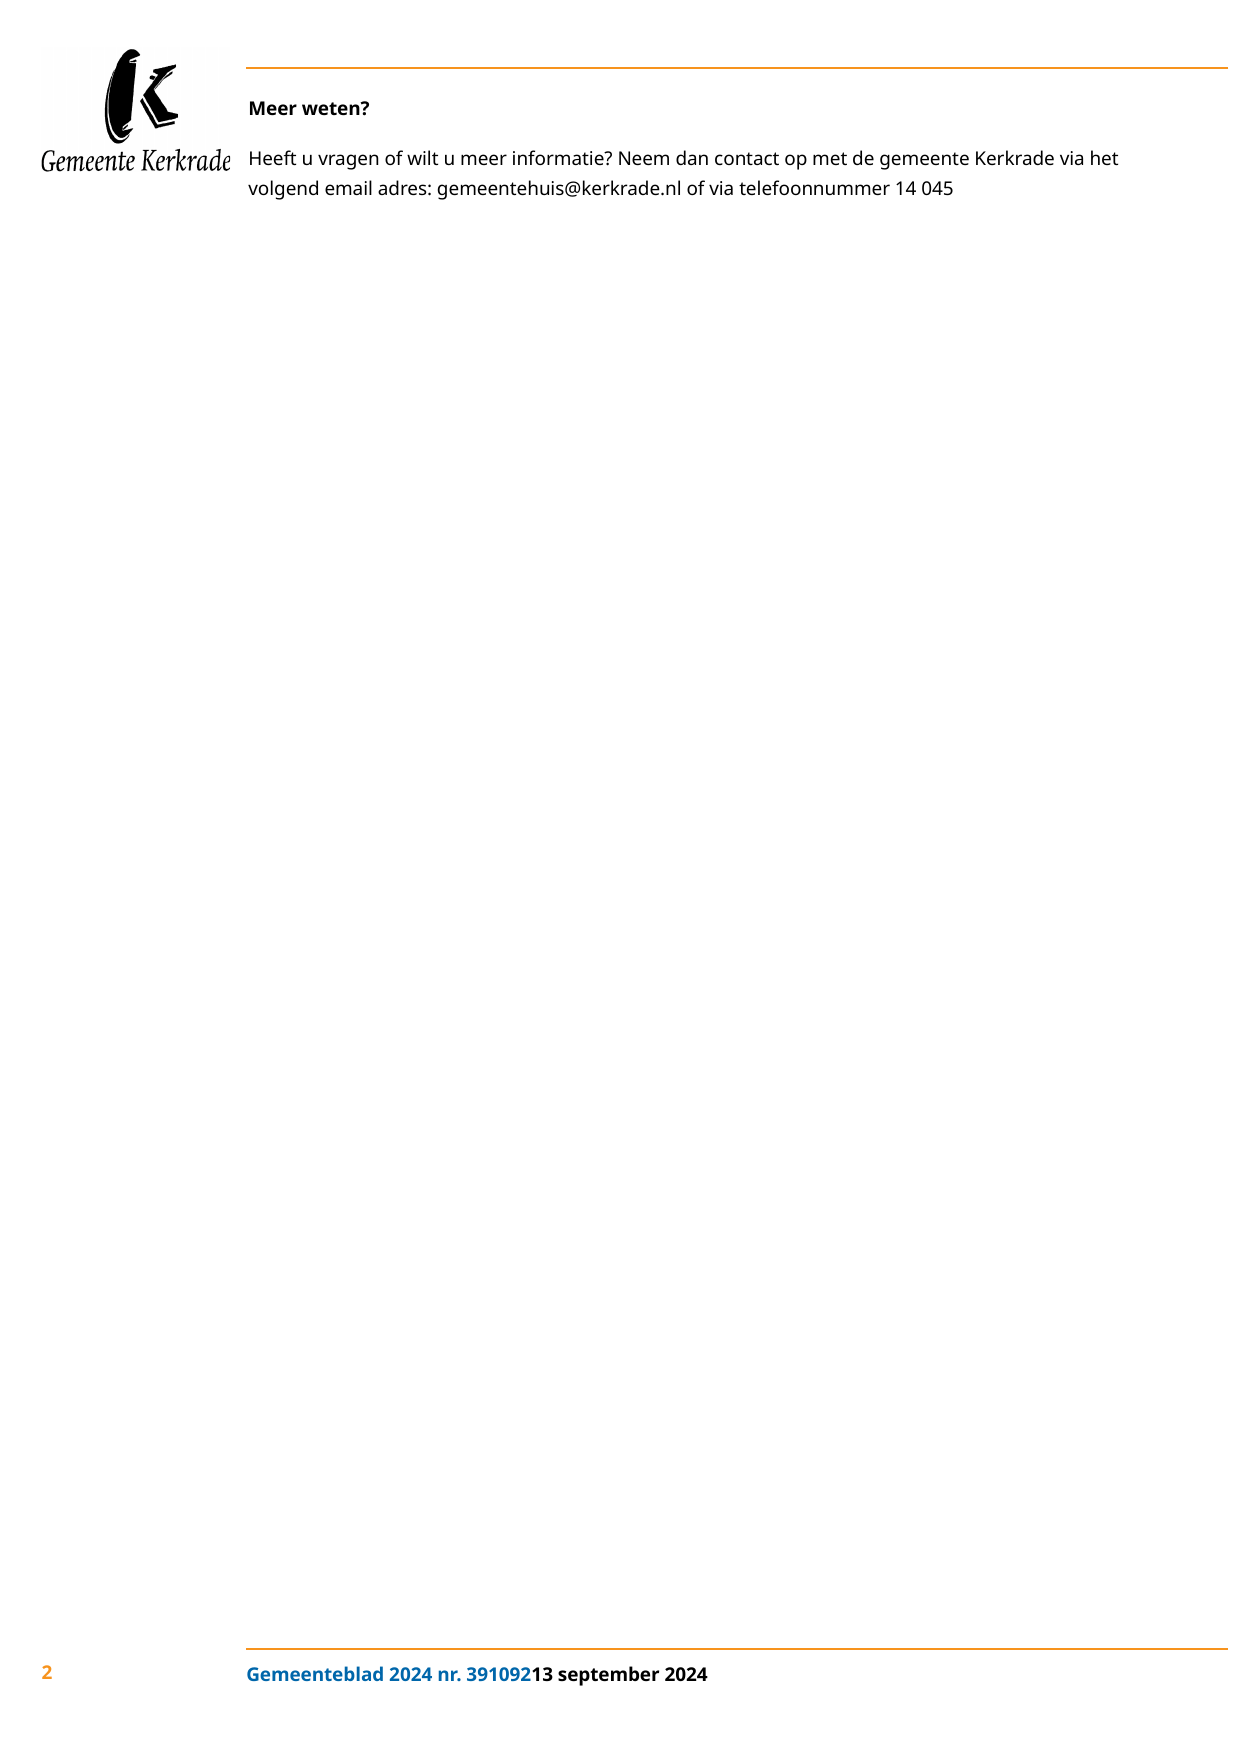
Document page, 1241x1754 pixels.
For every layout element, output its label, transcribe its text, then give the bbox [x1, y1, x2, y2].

picture [41, 47, 231, 172]
text Heeft u vragen of wilt u meer informatie? Neem dan contact op met de gemeente Kerkrade via het volgend email adres: gemeentehuis@kerkrade.nl of via telefoonnummer 14 045 [248, 145, 1152, 201]
text Meer weten? [248, 95, 1152, 121]
